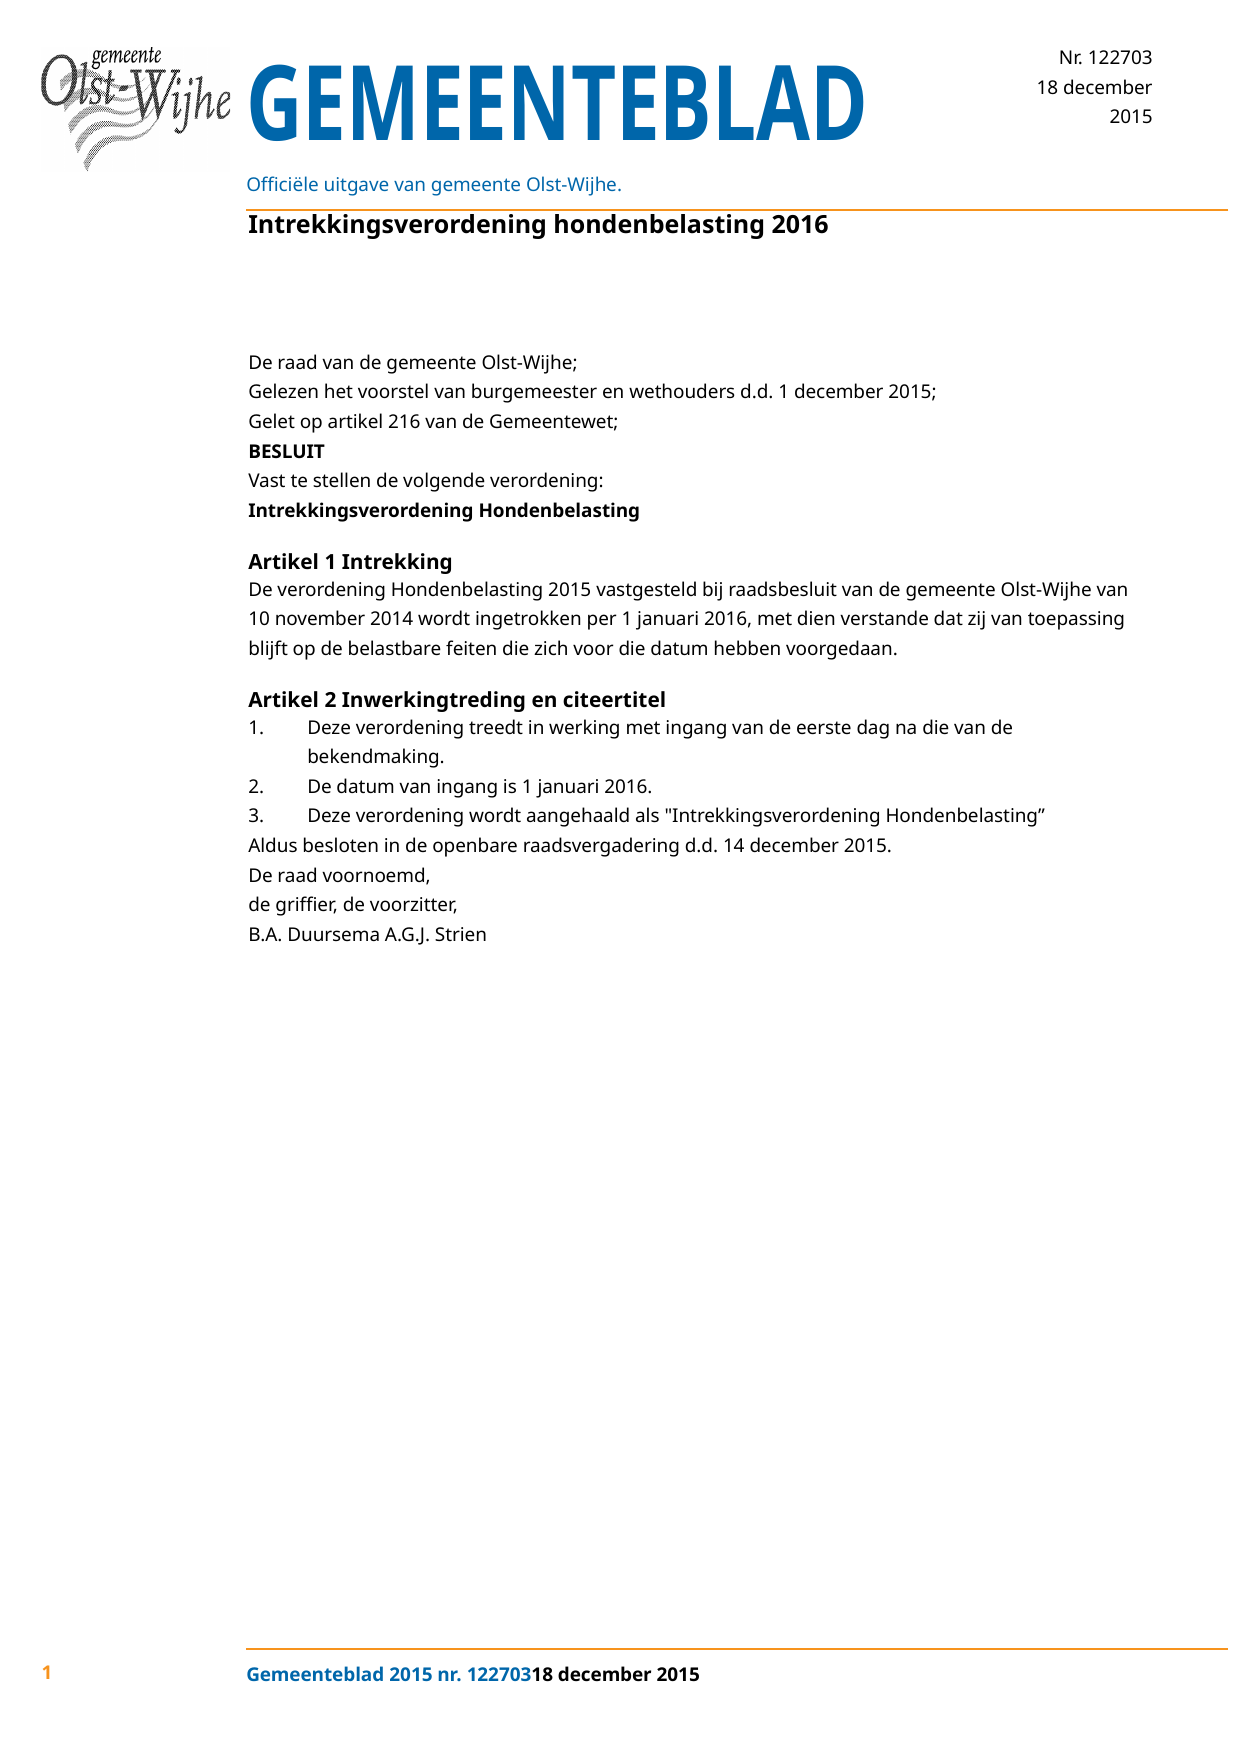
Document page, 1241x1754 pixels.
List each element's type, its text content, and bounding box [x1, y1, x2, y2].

text Artikel 1 Intrekking [248, 547, 1152, 576]
picture [41, 47, 231, 172]
text B.A. Duursema A.G.J. Strien [248, 921, 1152, 947]
text BESLUIT [248, 438, 1152, 464]
list De datum van ingang is 1 januari 2016. [248, 773, 1152, 799]
text Gelet op artikel 216 van de Gemeentewet; [248, 408, 1152, 434]
list Deze verordening treedt in werking met ingang van de eerste dag na die van de bekendmaking. [248, 714, 1152, 769]
list Deze verordening wordt aangehaald als "Intrekkingsverordening Hondenbelasting” [248, 803, 1152, 828]
text de griffier, de voorzitter, [248, 891, 1152, 917]
text Gelezen het voorstel van burgemeester en wethouders d.d. 1 december 2015; [248, 379, 1152, 404]
text Intrekkingsverordening Hondenbelasting [248, 497, 1152, 523]
text Intrekkingsverordening hondenbelasting 2016 [248, 211, 1152, 241]
text De raad van de gemeente Olst-Wijhe; [248, 349, 1152, 375]
text Vast te stellen de volgende verordening: [248, 467, 1152, 493]
text Artikel 2 Inwerkingtreding en citeertitel [248, 686, 1152, 714]
text Aldus besloten in de openbare raadsvergadering d.d. 14 december 2015. [248, 832, 1152, 858]
text De raad voornoemd, [248, 862, 1152, 888]
text De verordening Hondenbelasting 2015 vastgesteld bij raadsbesluit van de gemeente Olst-Wijhe van 10 november 2014 wordt ingetrokken per 1 januari 2016, met dien verstande dat zij van toepassing blijft op de belastbare feiten die zich voor die datum hebben voorgedaan. [248, 576, 1152, 661]
